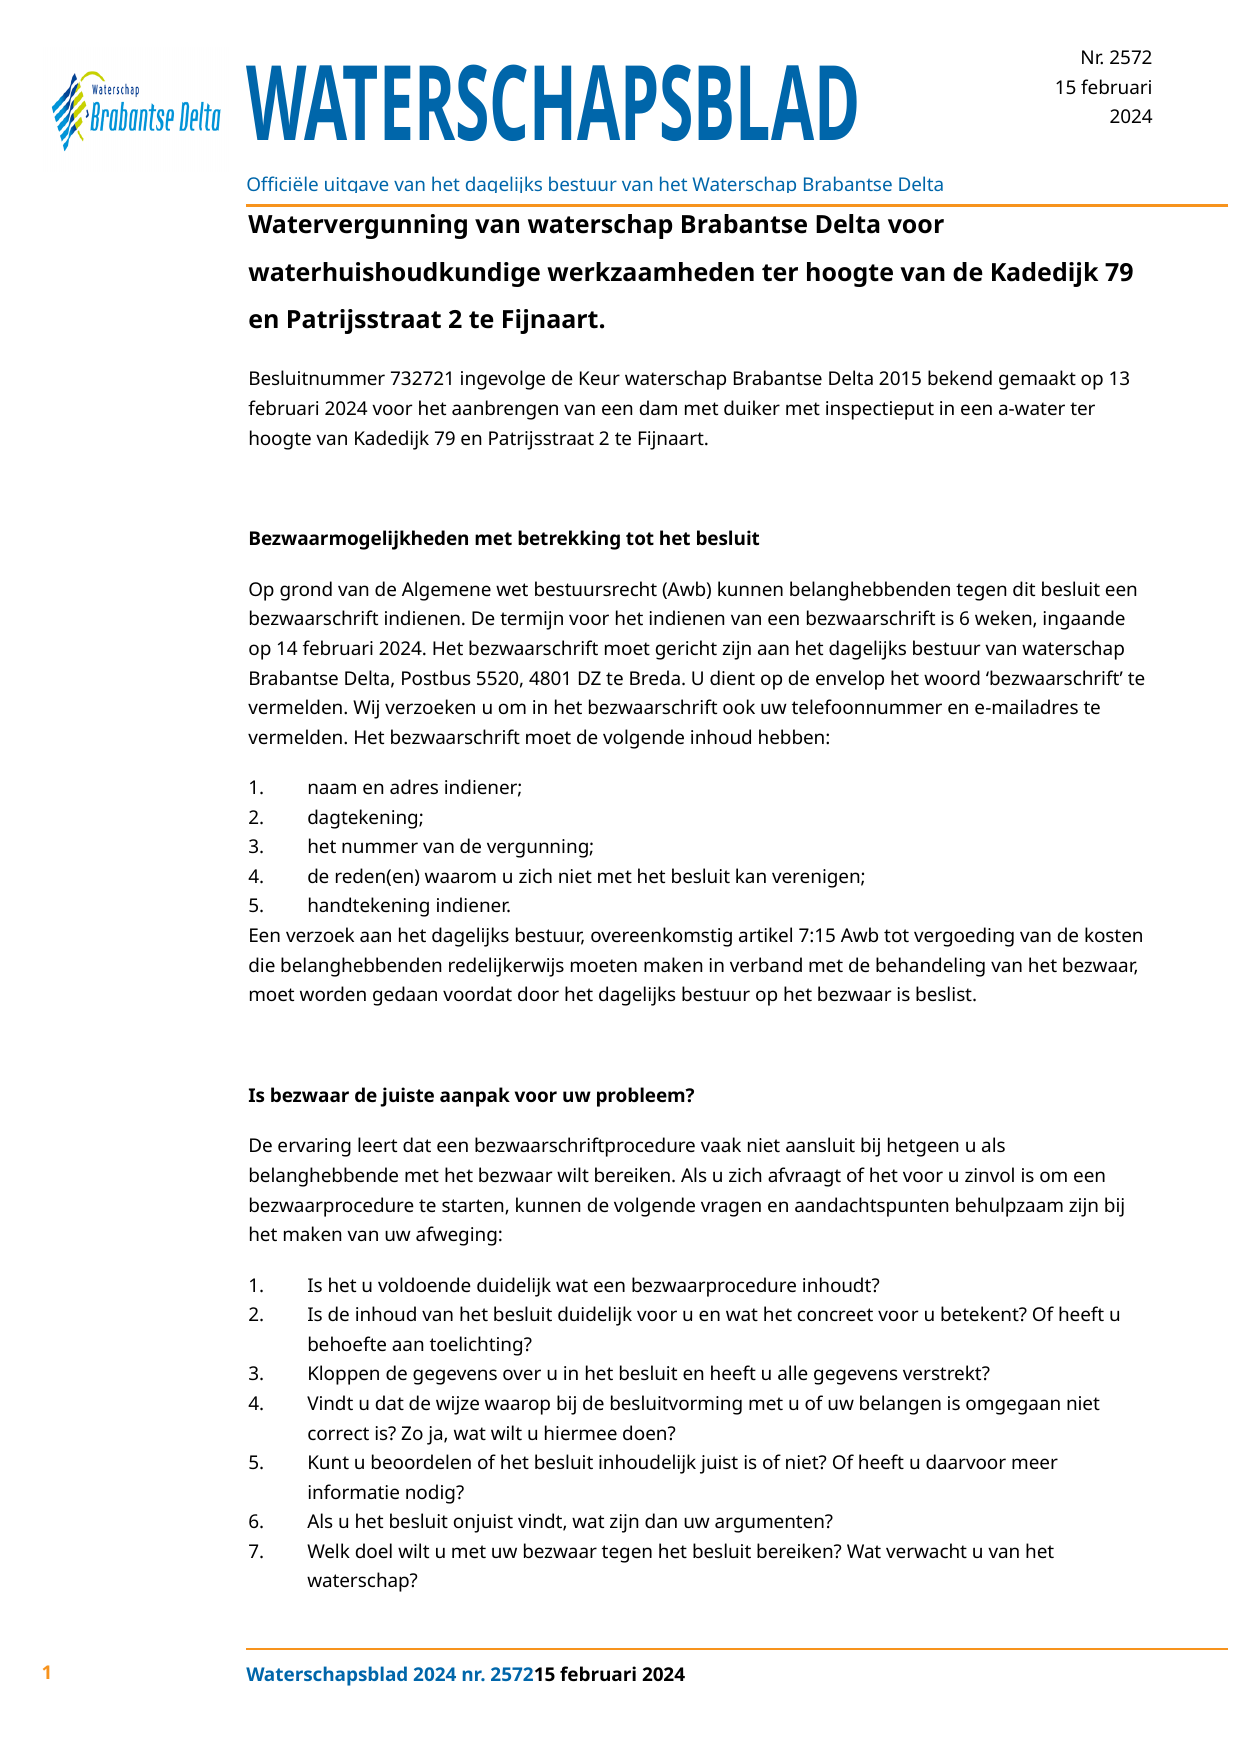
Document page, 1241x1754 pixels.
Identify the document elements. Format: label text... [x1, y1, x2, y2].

text Bezwaarmogelijkheden met betrekking tot het besluit [248, 526, 1152, 551]
list Vindt u dat de wijze waarop bij de besluitvorming met u of uw belangen is omgegaan niet correct is? Zo ja, wat wilt u hiermee doen? [248, 1390, 1152, 1445]
list Kloppen de gegevens over u in het besluit en heeft u alle gegevens verstrekt? [248, 1361, 1152, 1386]
list Is de inhoud van het besluit duidelijk voor u en wat het concreet voor u betekent? Of heeft u behoefte aan toelichting? [248, 1301, 1152, 1357]
list het nummer van de vergunning; [248, 833, 1152, 859]
text Op grond van de Algemene wet bestuursrecht (Awb) kunnen belanghebbenden tegen dit besluit een bezwaarschrift indienen. De termijn voor het indienen van een bezwaarschrift is 6 weken, ingaande op 14 februari 2024. Het bezwaarschrift moet gericht zijn aan het dagelijks bestuur van waterschap Brabantse Delta, Postbus 5520, 4801 DZ te Breda. U dient op de envelop het woord ‘bezwaarschrift’ te vermelden. Wij verzoeken u om in het bezwaarschrift ook uw telefoonnummer en e‑mailadres te vermelden. Het bezwaarschrift moet de volgende inhoud hebben: [248, 576, 1152, 749]
list Kunt u beoordelen of het besluit inhoudelijk juist is of niet? Of heeft u daarvoor meer informatie nodig? [248, 1449, 1152, 1504]
text Watervergunning van waterschap Brabantse Delta voor waterhuishoudkundige werkzaamheden ter hoogte van de Kadedijk 79 en Patrijsstraat 2 te Fijnaart. [248, 207, 1152, 336]
text Besluitnummer 732721 ingevolge de Keur waterschap Brabantse Delta 2015 bekend gemaakt op 13 februari 2024 voor het aanbrengen van een dam met duiker met inspectieput in een a-water ter hoogte van Kadedijk 79 en Patrijsstraat 2 te Fijnaart. [248, 366, 1152, 450]
list dagtekening; [248, 804, 1152, 829]
text Een verzoek aan het dagelijks bestuur, overeenkomstig artikel 7:15 Awb tot vergoeding van de kosten die belanghebbenden redelijkerwijs moeten maken in verband met de behandeling van het bezwaar, moet worden gedaan voordat door het dagelijks bestuur op het bezwaar is beslist. [248, 922, 1152, 1007]
text Is bezwaar de juiste aanpak voor uw probleem? [248, 1082, 1152, 1108]
picture [41, 47, 231, 172]
list naam en adres indiener; [248, 774, 1152, 800]
text De ervaring leert dat een bezwaarschriftprocedure vaak niet aansluit bij hetgeen u als belanghebbende met het bezwaar wilt bereiken. Als u zich afvraagt of het voor u zinvol is om een bezwaarprocedure te starten, kunnen de volgende vragen en aandachtspunten behulpzaam zijn bij het maken van uw afweging: [248, 1133, 1152, 1247]
list handtekening indiener. [248, 893, 1152, 918]
list Is het u voldoende duidelijk wat een bezwaarprocedure inhoudt? [248, 1272, 1152, 1297]
list Welk doel wilt u met uw bezwaar tegen het besluit bereiken? Wat verwacht u van het waterschap? [248, 1538, 1152, 1593]
list Als u het besluit onjuist vindt, wat zijn dan uw argumenten? [248, 1508, 1152, 1534]
list de reden(en) waarom u zich niet met het besluit kan verenigen; [248, 863, 1152, 889]
